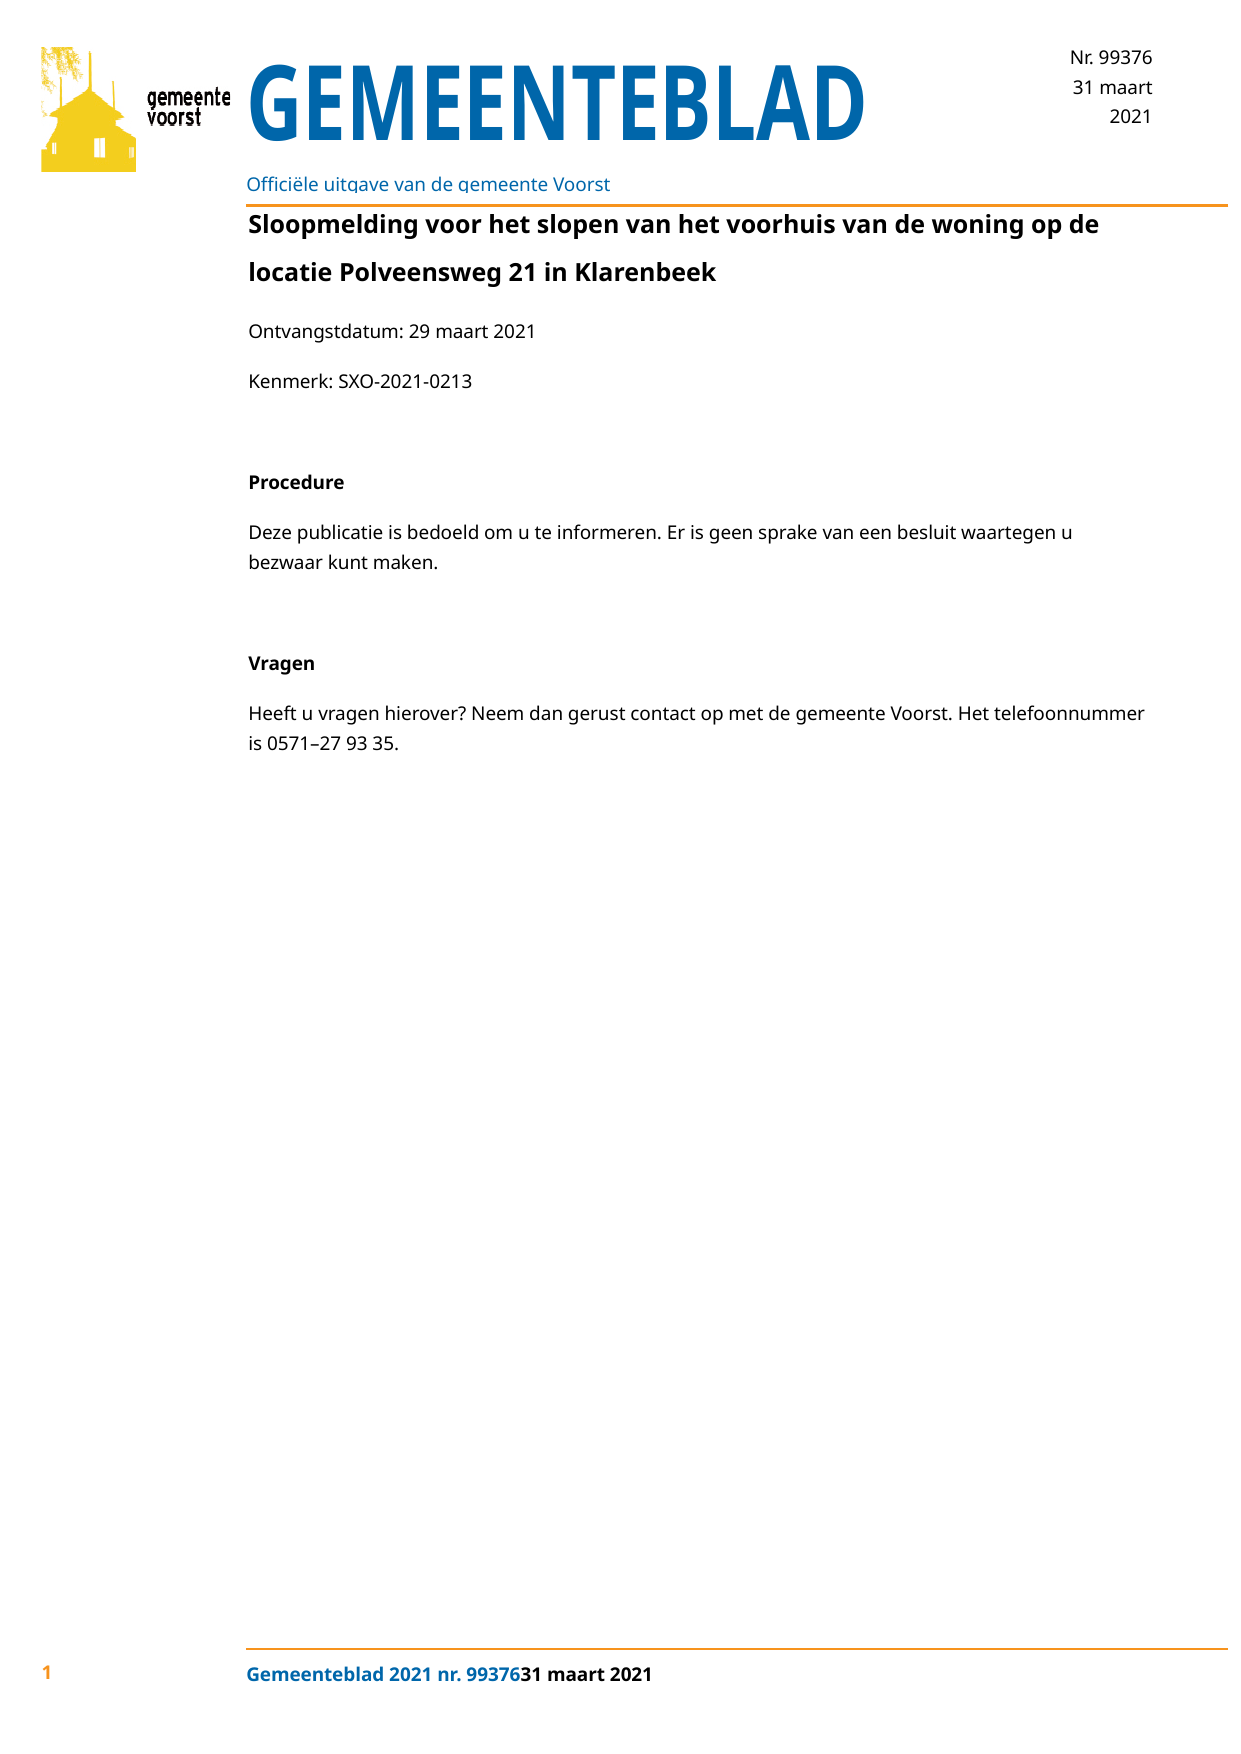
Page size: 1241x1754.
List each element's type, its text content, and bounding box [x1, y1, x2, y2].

text Deze publicatie is bedoeld om u te informeren. Er is geen sprake van een besluit waartegen u bezwaar kunt maken. [248, 519, 1152, 575]
text Heeft u vragen hierover? Neem dan gerust contact op met de gemeente Voorst. Het telefoonnummer is 0571–27 93 35. [248, 700, 1152, 756]
text Sloopmelding voor het slopen van het voorhuis van de woning op de locatie Polveensweg 21 in Klarenbeek [248, 207, 1152, 288]
text Procedure [248, 469, 1152, 495]
text Kenmerk: SXO-2021-0213 [248, 368, 1152, 394]
text Ontvangstdatum: 29 maart 2021 [248, 318, 1152, 344]
text Vragen [248, 650, 1152, 676]
picture [41, 47, 231, 172]
